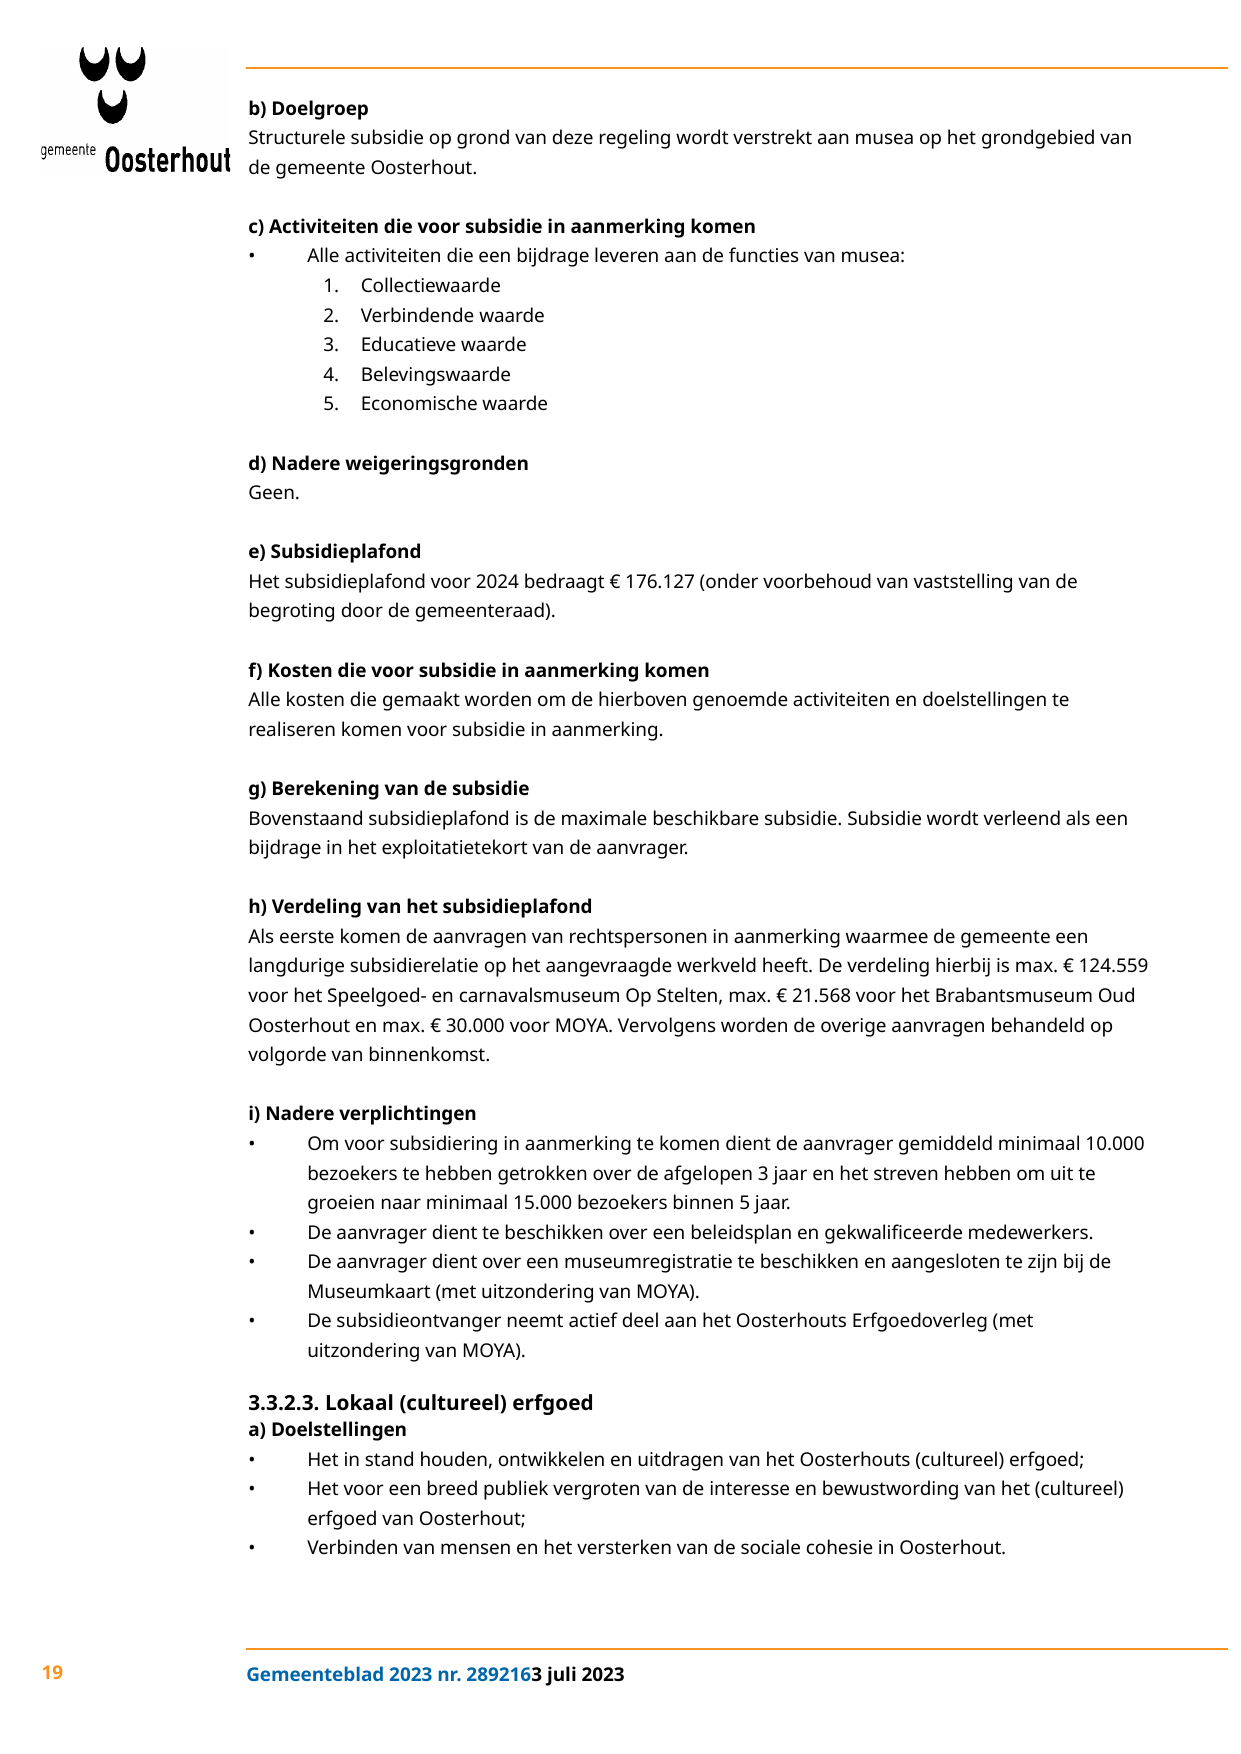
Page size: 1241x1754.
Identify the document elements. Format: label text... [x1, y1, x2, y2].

text 3.3.2.3. Lokaal (cultureel) erfgoed [248, 1388, 1152, 1416]
list Verbindende waarde [323, 302, 1152, 328]
text i) Nadere verplichtingen [248, 1101, 1152, 1126]
list De aanvrager dient over een museumregistratie te beschikken en aangesloten te zijn bij de Museumkaart (met uitzondering van MOYA). [248, 1248, 1152, 1304]
text e) Subsidieplafond [248, 538, 1152, 564]
list Belevingswaarde [323, 361, 1152, 387]
text Alle kosten die gemaakt worden om de hierboven genoemde activiteiten en doelstellingen te realiseren komen voor subsidie in aanmerking. [248, 686, 1152, 742]
text Als eerste komen de aanvragen van rechtspersonen in aanmerking waarmee de gemeente een langdurige subsidierelatie op het aangevraagde werkveld heeft. De verdeling hierbij is max. € 124.559 voor het Speelgoed- en carnavalsmuseum Op Stelten, max. € 21.568 voor het Brabantsmuseum Oud Oosterhout en max. € 30.000 voor MOYA. Vervolgens worden de overige aanvragen behandeld op volgorde van binnenkomst. [248, 923, 1152, 1067]
text Geen. [248, 479, 1152, 505]
list De aanvrager dient te beschikken over een beleidsplan en gekwalificeerde medewerkers. [248, 1219, 1152, 1245]
picture [41, 47, 231, 172]
list Het voor een breed publiek vergroten van de interesse en bewustwording van het (cultureel) erfgoed van Oosterhout; [248, 1475, 1152, 1531]
text d) Nadere weigeringsgronden [248, 450, 1152, 476]
text c) Activiteiten die voor subsidie in aanmerking komen [248, 213, 1152, 239]
text Structurele subsidie op grond van deze regeling wordt verstrekt aan musea op het grondgebied van de gemeente Oosterhout. [248, 124, 1152, 180]
list Economische waarde [323, 391, 1152, 416]
list Verbinden van mensen en het versterken van de sociale cohesie in Oosterhout. [248, 1534, 1152, 1560]
text b) Doelgroep [248, 95, 1152, 121]
list Om voor subsidiering in aanmerking te komen dient de aanvrager gemiddeld minimaal 10.000 bezoekers te hebben getrokken over de afgelopen 3 jaar en het streven hebben om uit te groeien naar minimaal 15.000 bezoekers binnen 5 jaar. [248, 1130, 1152, 1215]
list Educatieve waarde [323, 331, 1152, 357]
text h) Verdeling van het subsidieplafond [248, 893, 1152, 919]
text g) Berekening van de subsidie [248, 775, 1152, 801]
text a) Doelstellingen [248, 1416, 1152, 1442]
text Het subsidieplafond voor 2024 bedraagt € 176.127 (onder voorbehoud van vaststelling van de begroting door de gemeenteraad). [248, 568, 1152, 623]
list De subsidieontvanger neemt actief deel aan het Oosterhouts Erfgoedoverleg (met uitzondering van MOYA). [248, 1308, 1152, 1363]
text Bovenstaand subsidieplafond is de maximale beschikbare subsidie. Subsidie wordt verleend als een bijdrage in het exploitatietekort van de aanvrager. [248, 805, 1152, 860]
text f) Kosten die voor subsidie in aanmerking komen [248, 657, 1152, 683]
list Alle activiteiten die een bijdrage leveren aan de functies van musea: [248, 243, 1152, 268]
list Collectiewaarde [323, 272, 1152, 298]
list Het in stand houden, ontwikkelen en uitdragen van het Oosterhouts (cultureel) erfgoed; [248, 1446, 1152, 1471]
